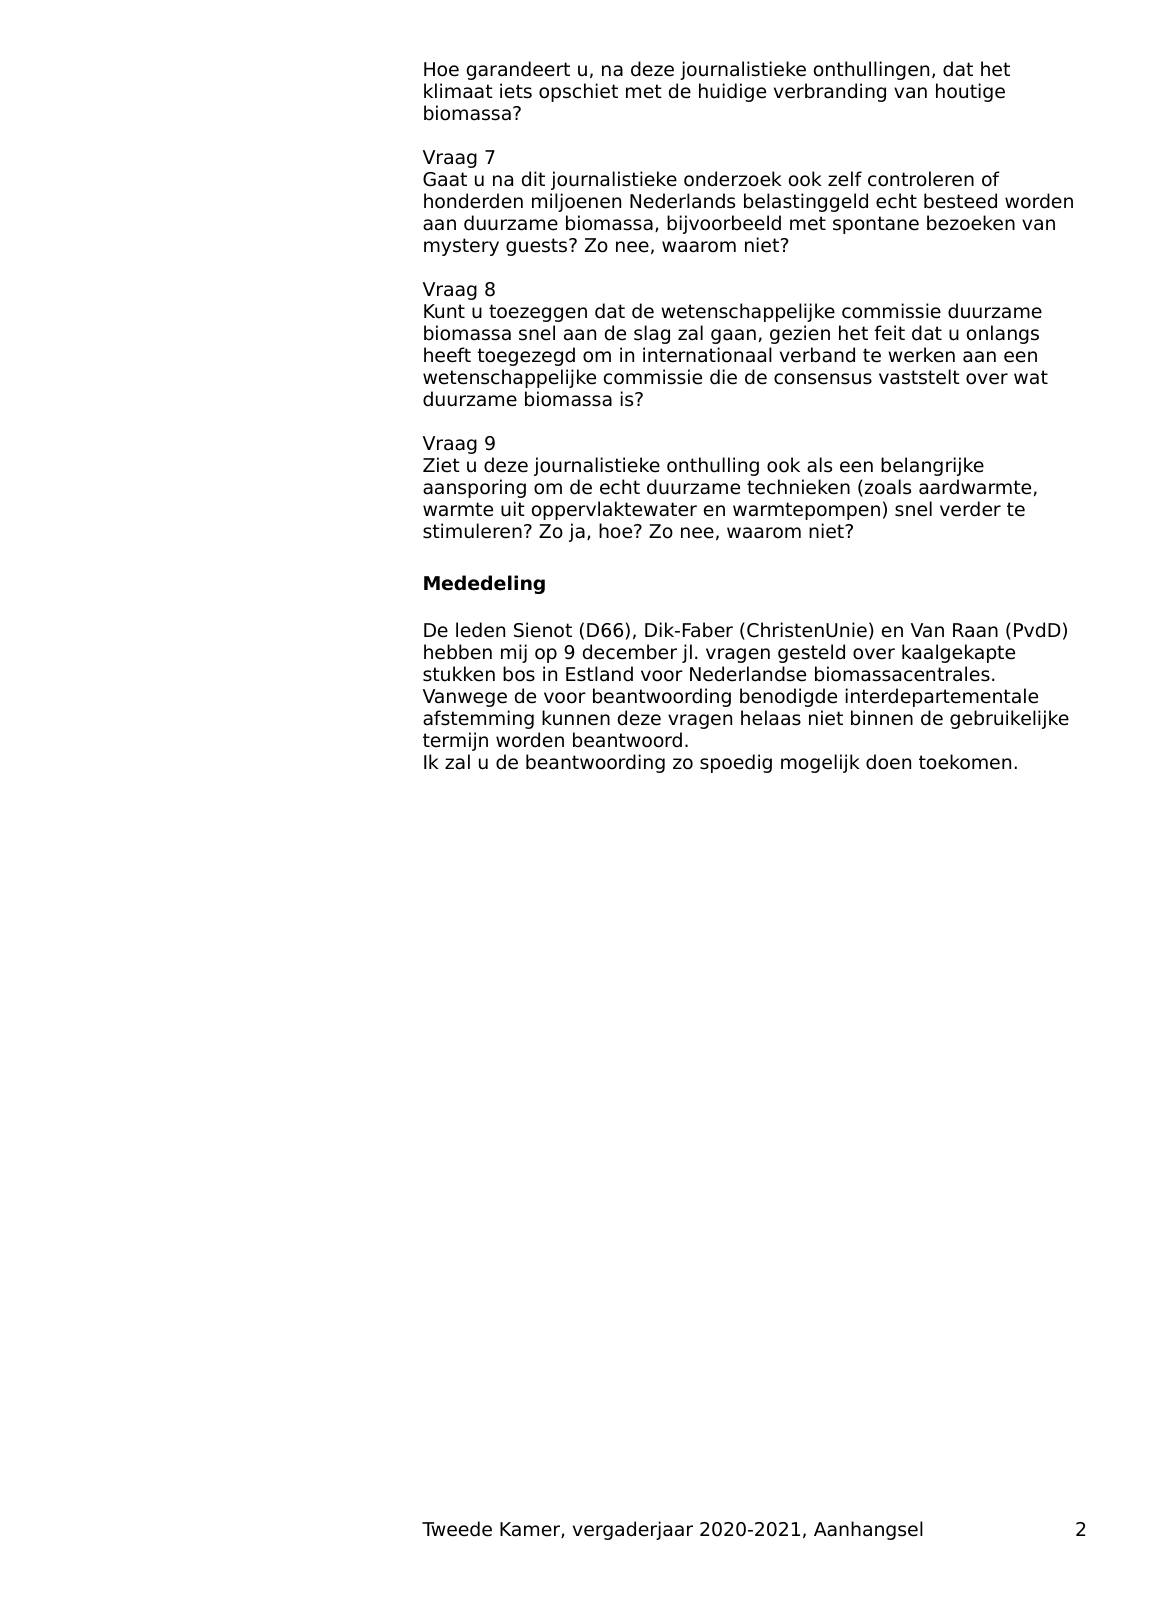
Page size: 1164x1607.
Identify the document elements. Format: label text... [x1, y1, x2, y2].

text Kunt u toezeggen dat de wetenschappelijke commissie duurzame biomassa snel aan de slag zal gaan, gezien het feit dat u onlangs heeft toegezegd om in internationaal verband te werken aan een wetenschappelijke commissie die de consensus vaststelt over wat duurzame biomassa is? [422, 301, 1087, 411]
text De leden Sienot (D66), Dik-Faber (ChristenUnie) en Van Raan (PvdD) hebben mij op 9 december jl. vragen gesteld over kaalgekapte stukken bos in Estland voor Nederlandse biomassacentrales. Vanwege de voor beantwoording benodigde interdepartementale afstemming kunnen deze vragen helaas niet binnen de gebruikelijke termijn worden beantwoord. [422, 620, 1087, 752]
text Hoe garandeert u, na deze journalistieke onthullingen, dat het klimaat iets opschiet met de huidige verbranding van houtige biomassa? [422, 59, 1087, 125]
subtitle Mededeling [422, 573, 1087, 595]
text Ik zal u de beantwoording zo spoedig mogelijk doen toekomen. [422, 752, 1087, 774]
text Vraag 9 [422, 433, 1087, 455]
text Ziet u deze journalistieke onthulling ook als een belangrijke aansporing om de echt duurzame technieken (zoals aardwarmte, warmte uit oppervlaktewater en warmtepompen) snel verder te stimuleren? Zo ja, hoe? Zo nee, waarom niet? [422, 455, 1087, 543]
text Gaat u na dit journalistieke onderzoek ook zelf controleren of honderden miljoenen Nederlands belastinggeld echt besteed worden aan duurzame biomassa, bijvoorbeeld met spontane bezoeken van mystery guests? Zo nee, waarom niet? [422, 169, 1087, 257]
text Vraag 7 [422, 147, 1087, 169]
text Vraag 8 [422, 279, 1087, 301]
